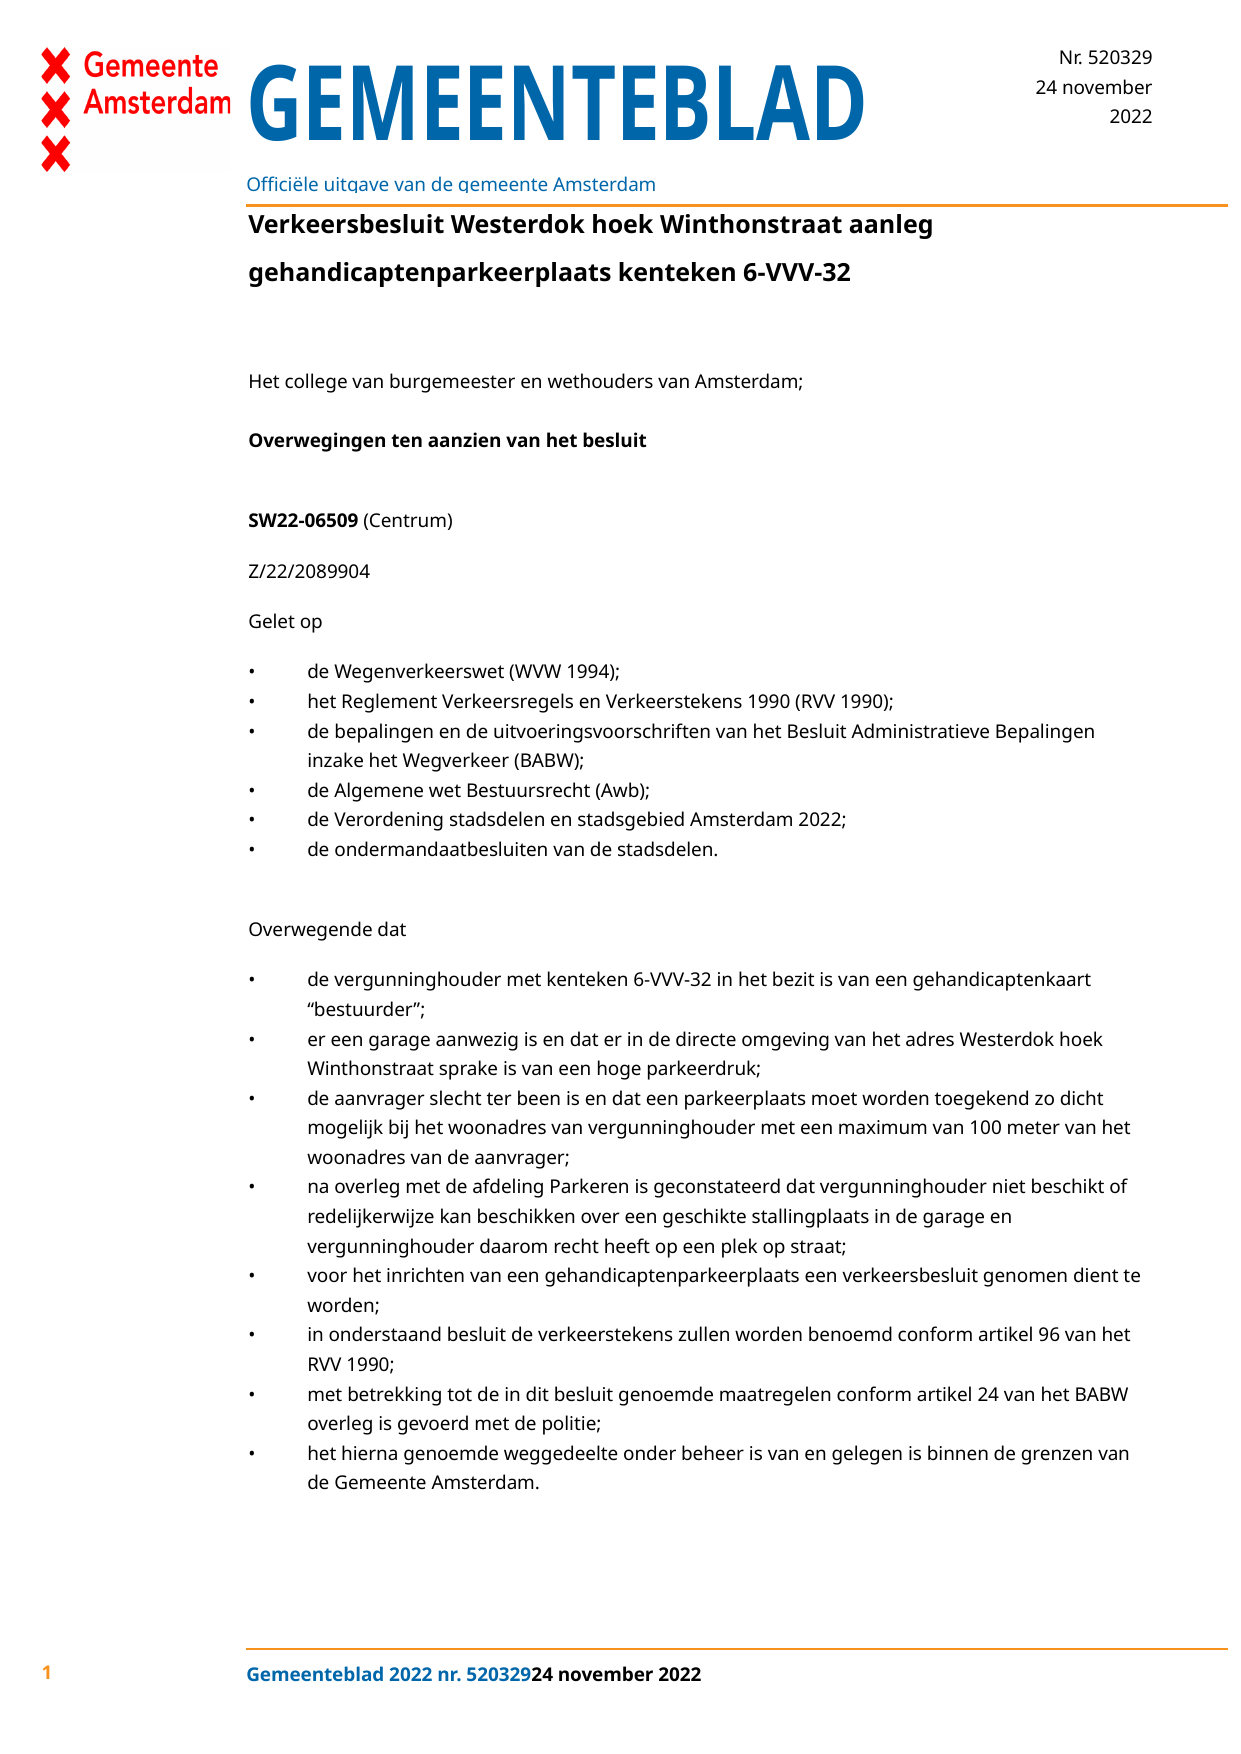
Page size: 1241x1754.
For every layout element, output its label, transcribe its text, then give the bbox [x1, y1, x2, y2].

text Het college van burgemeester en wethouders van Amsterdam; [248, 368, 1152, 394]
text Overwegende dat [248, 916, 1152, 942]
list er een garage aanwezig is en dat er in de directe omgeving van het adres Westerdok hoek Winthonstraat sprake is van een hoge parkeerdruk; [248, 1026, 1152, 1081]
text Overwegingen ten aanzien van het besluit [248, 427, 1152, 453]
text Z/22/2089904 [248, 558, 1152, 583]
list de aanvrager slecht ter been is en dat een parkeerplaats moet worden toegekend zo dicht mogelijk bij het woonadres van vergunninghouder met een maximum van 100 meter van het woonadres van de aanvrager; [248, 1085, 1152, 1170]
list de bepalingen en de uitvoeringsvoorschriften van het Besluit Administratieve Bepalingen inzake het Wegverkeer (BABW); [248, 718, 1152, 773]
list de Wegenverkeerswet (WVW 1994); [248, 659, 1152, 684]
list de Verordening stadsdelen en stadsgebied Amsterdam 2022; [248, 807, 1152, 832]
list na overleg met de afdeling Parkeren is geconstateerd dat vergunninghouder niet beschikt of redelijkerwijze kan beschikken over een geschikte stallingplaats in de garage en vergunninghouder daarom recht heeft op een plek op straat; [248, 1174, 1152, 1258]
list voor het inrichten van een gehandicaptenparkeerplaats een verkeersbesluit genomen dient te worden; [248, 1262, 1152, 1318]
picture [41, 47, 231, 172]
list de Algemene wet Bestuursrecht (Awb); [248, 777, 1152, 803]
text SW22-06509 (Centrum) [248, 507, 1152, 533]
text Gelet op [248, 608, 1152, 634]
list met betrekking tot de in dit besluit genoemde maatregelen conform artikel 24 van het BABW overleg is gevoerd met de politie; [248, 1381, 1152, 1436]
list het Reglement Verkeersregels en Verkeerstekens 1990 (RVV 1990); [248, 688, 1152, 714]
list de ondermandaatbesluiten van de stadsdelen. [248, 836, 1152, 862]
text Verkeersbesluit Westerdok hoek Winthonstraat aanleg gehandicaptenparkeerplaats kenteken 6-VVV-32 [248, 207, 1152, 288]
list de vergunninghouder met kenteken 6-VVV-32 in het bezit is van een gehandicaptenkaart “bestuurder”; [248, 967, 1152, 1022]
list in onderstaand besluit de verkeerstekens zullen worden benoemd conform artikel 96 van het RVV 1990; [248, 1322, 1152, 1377]
list het hierna genoemde weggedeelte onder beheer is van en gelegen is binnen de grenzen van de Gemeente Amsterdam. [248, 1440, 1152, 1495]
